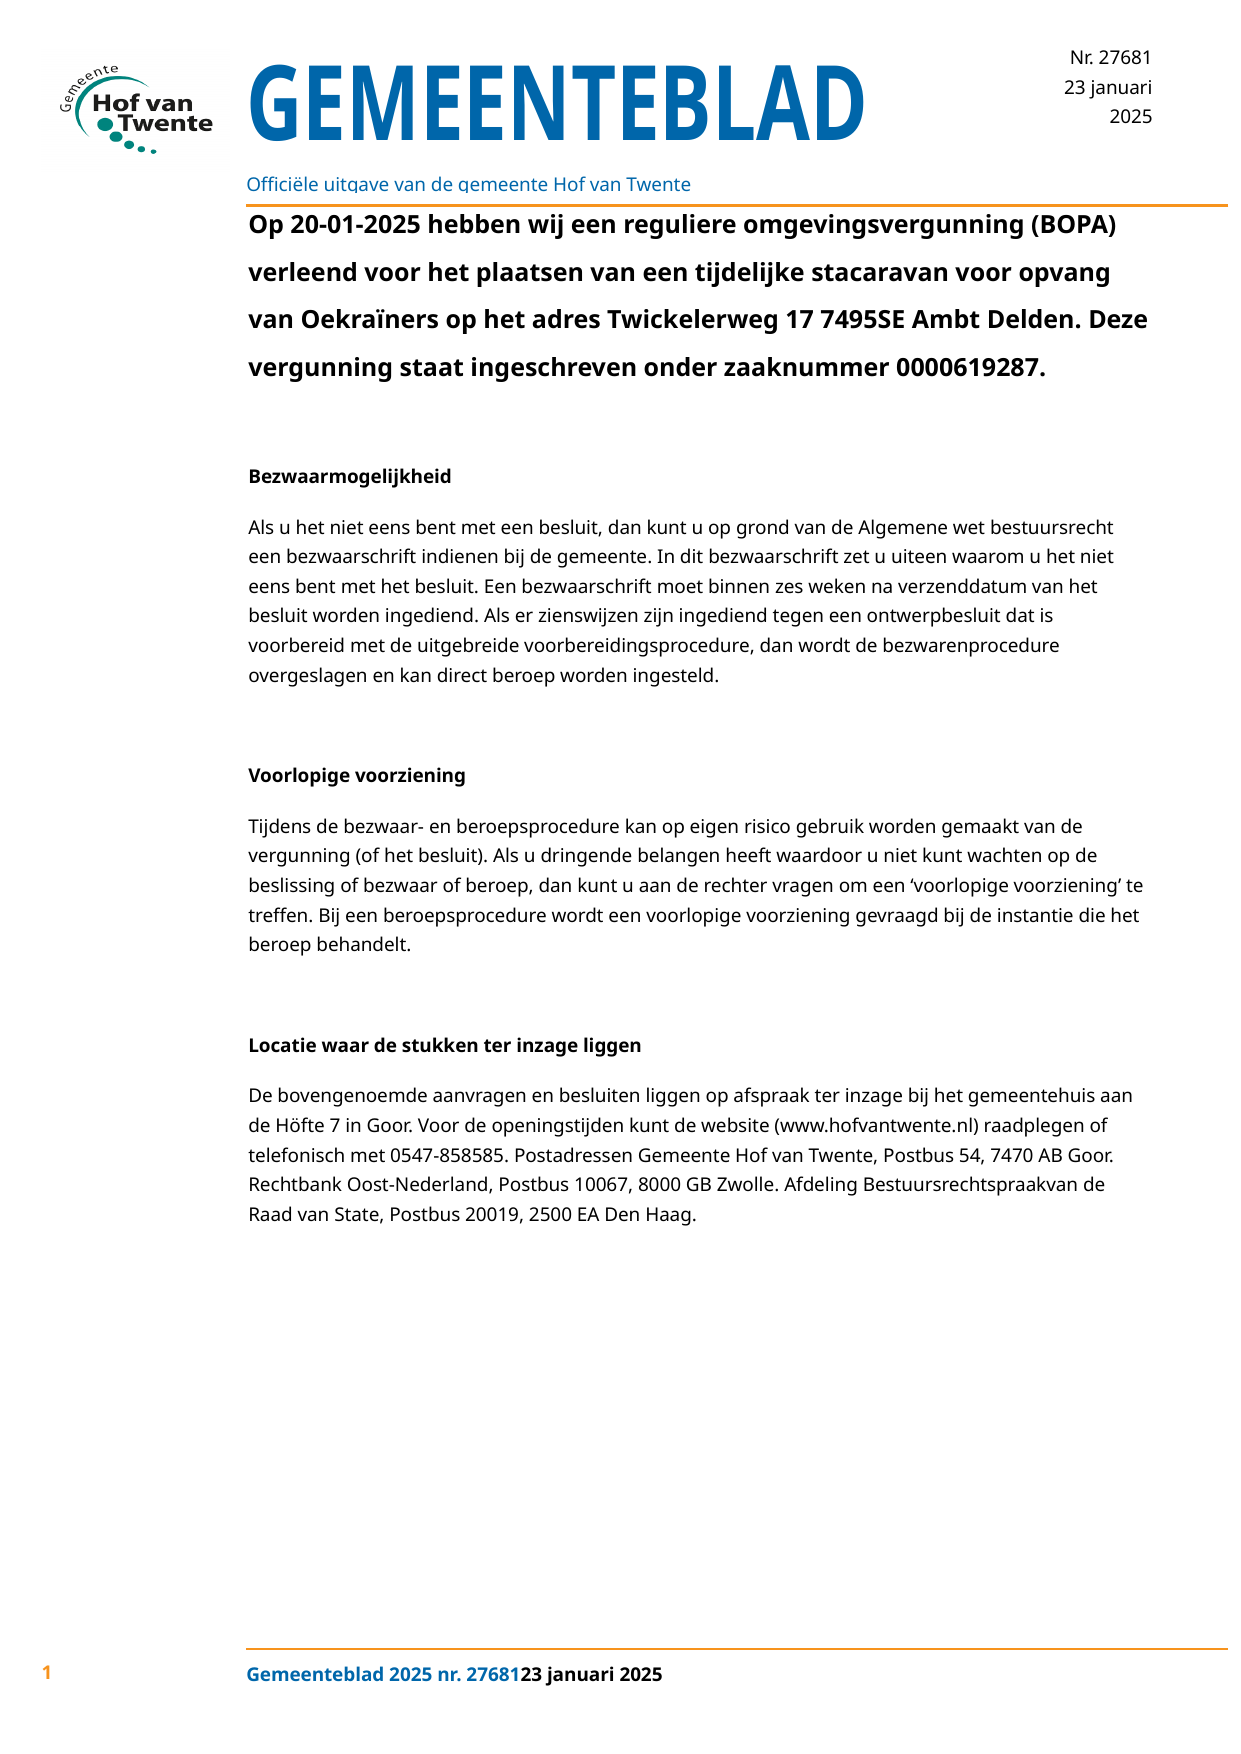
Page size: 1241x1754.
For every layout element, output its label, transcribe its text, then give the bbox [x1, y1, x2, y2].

text Tijdens de bezwaar- en beroepsprocedure kan op eigen risico gebruik worden gemaakt van de vergunning (of het besluit). Als u dringende belangen heeft waardoor u niet kunt wachten op de beslissing of bezwaar of beroep, dan kunt u aan de rechter vragen om een ‘voorlopige voorziening’ te treffen. Bij een beroepsprocedure wordt een voorlopige voorziening gevraagd bij de instantie die het beroep behandelt. [248, 813, 1152, 957]
text Op 20-01-2025 hebben wij een reguliere omgevingsvergunning (BOPA) verleend voor het plaatsen van een tijdelijke stacaravan voor opvang van Oekraïners op het adres Twickelerweg 17 7495SE Ambt Delden. Deze vergunning staat ingeschreven onder zaaknummer 0000619287. [248, 207, 1152, 384]
text Locatie waar de stukken ter inzage liggen [248, 1032, 1152, 1058]
picture [41, 47, 231, 172]
text Voorlopige voorziening [248, 763, 1152, 788]
text Bezwaarmogelijkheid [248, 463, 1152, 489]
text De bovengenoemde aanvragen en besluiten liggen op afspraak ter inzage bij het gemeentehuis aan de Höfte 7 in Goor. Voor de openingstijden kunt de website (www.hofvantwente.nl) raadplegen of telefonisch met 0547-858585. Postadressen Gemeente Hof van Twente, Postbus 54, 7470 AB Goor. Rechtbank Oost-Nederland, Postbus 10067, 8000 GB Zwolle. Afdeling Bestuursrechtspraakvan de Raad van State, Postbus 20019, 2500 EA Den Haag. [248, 1083, 1152, 1227]
text Als u het niet eens bent met een besluit, dan kunt u op grond van de Algemene wet bestuursrecht een bezwaarschrift indienen bij de gemeente. In dit bezwaarschrift zet u uiteen waarom u het niet eens bent met het besluit. Een bezwaarschrift moet binnen zes weken na verzenddatum van het besluit worden ingediend. Als er zienswijzen zijn ingediend tegen een ontwerpbesluit dat is voorbereid met de uitgebreide voorbereidingsprocedure, dan wordt de bezwarenprocedure overgeslagen en kan direct beroep worden ingesteld. [248, 514, 1152, 688]
